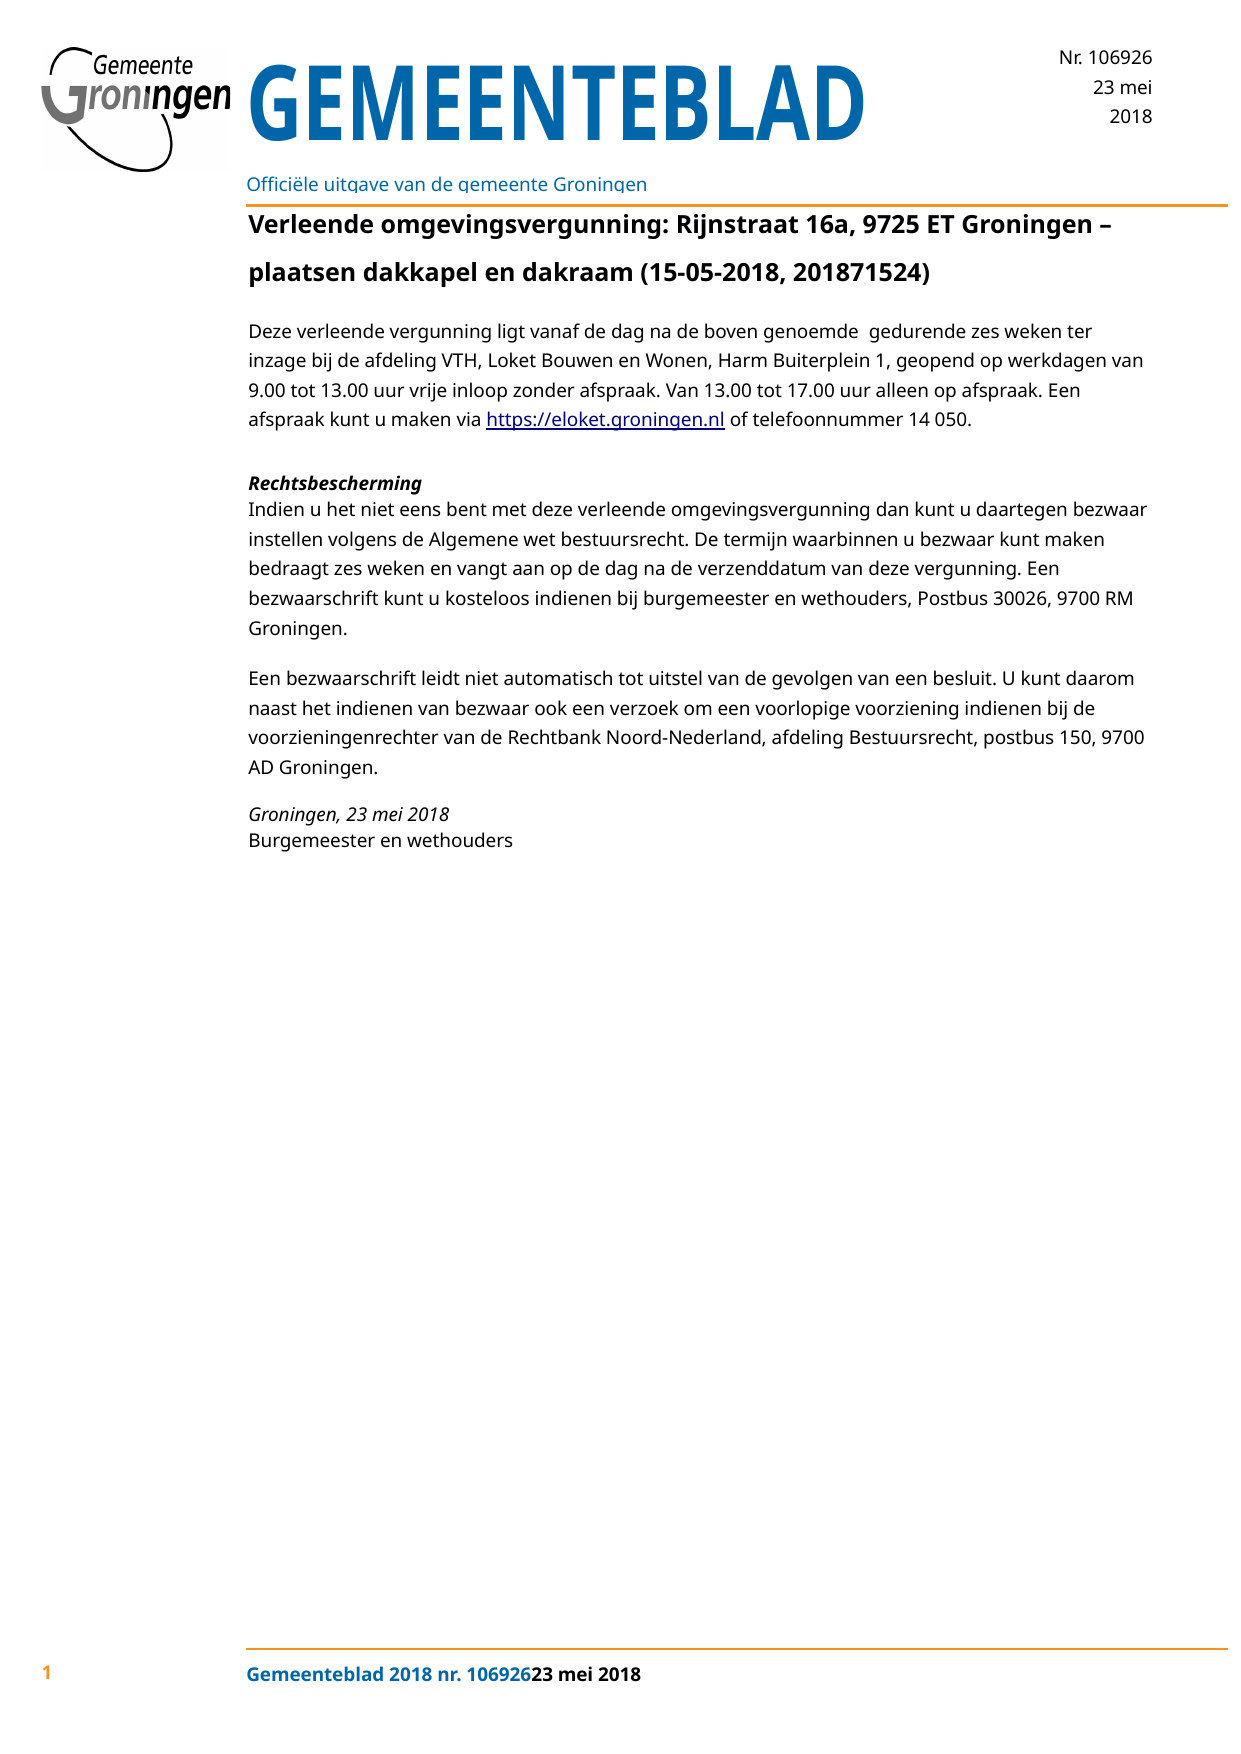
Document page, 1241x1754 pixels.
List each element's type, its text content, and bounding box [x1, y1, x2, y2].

text Rechtsbescherming [248, 471, 1152, 496]
text Deze verleende vergunning ligt vanaf de dag na de boven genoemde gedurende zes weken ter inzage bij de afdeling VTH, Loket Bouwen en Wonen, Harm Buiterplein 1, geopend op werkdagen van 9.00 tot 13.00 uur vrije inloop zonder afspraak. Van 13.00 tot 17.00 uur alleen op afspraak. Een afspraak kunt u maken via https://eloket.groningen.nl of telefoonnummer 14 050. [248, 318, 1152, 432]
text Verleende omgevingsvergunning: Rijnstraat 16a, 9725 ET Groningen – plaatsen dakkapel en dakraam (15-05-2018, 201871524) [248, 207, 1152, 288]
text Groningen, 23 mei 2018 [248, 802, 1152, 827]
text Een bezwaarschrift leidt niet automatisch tot uitstel van de gevolgen van een besluit. U kunt daarom naast het indienen van bezwaar ook een verzoek om een voorlopige voorziening indienen bij de voorzieningenrechter van de Rechtbank Noord-Nederland, afdeling Bestuursrecht, postbus 150, 9700 AD Groningen. [248, 665, 1152, 779]
text Indien u het niet eens bent met deze verleende omgevingsvergunning dan kunt u daartegen bezwaar instellen volgens de Algemene wet bestuursrecht. De termijn waarbinnen u bezwaar kunt maken bedraagt zes weken en vangt aan op de dag na de verzenddatum van deze vergunning. Een bezwaarschrift kunt u kosteloos indienen bij burgemeester en wethouders, Postbus 30026, 9700 RM Groningen. [248, 496, 1152, 640]
picture [41, 47, 231, 172]
text Burgemeester en wethouders [248, 827, 1152, 853]
